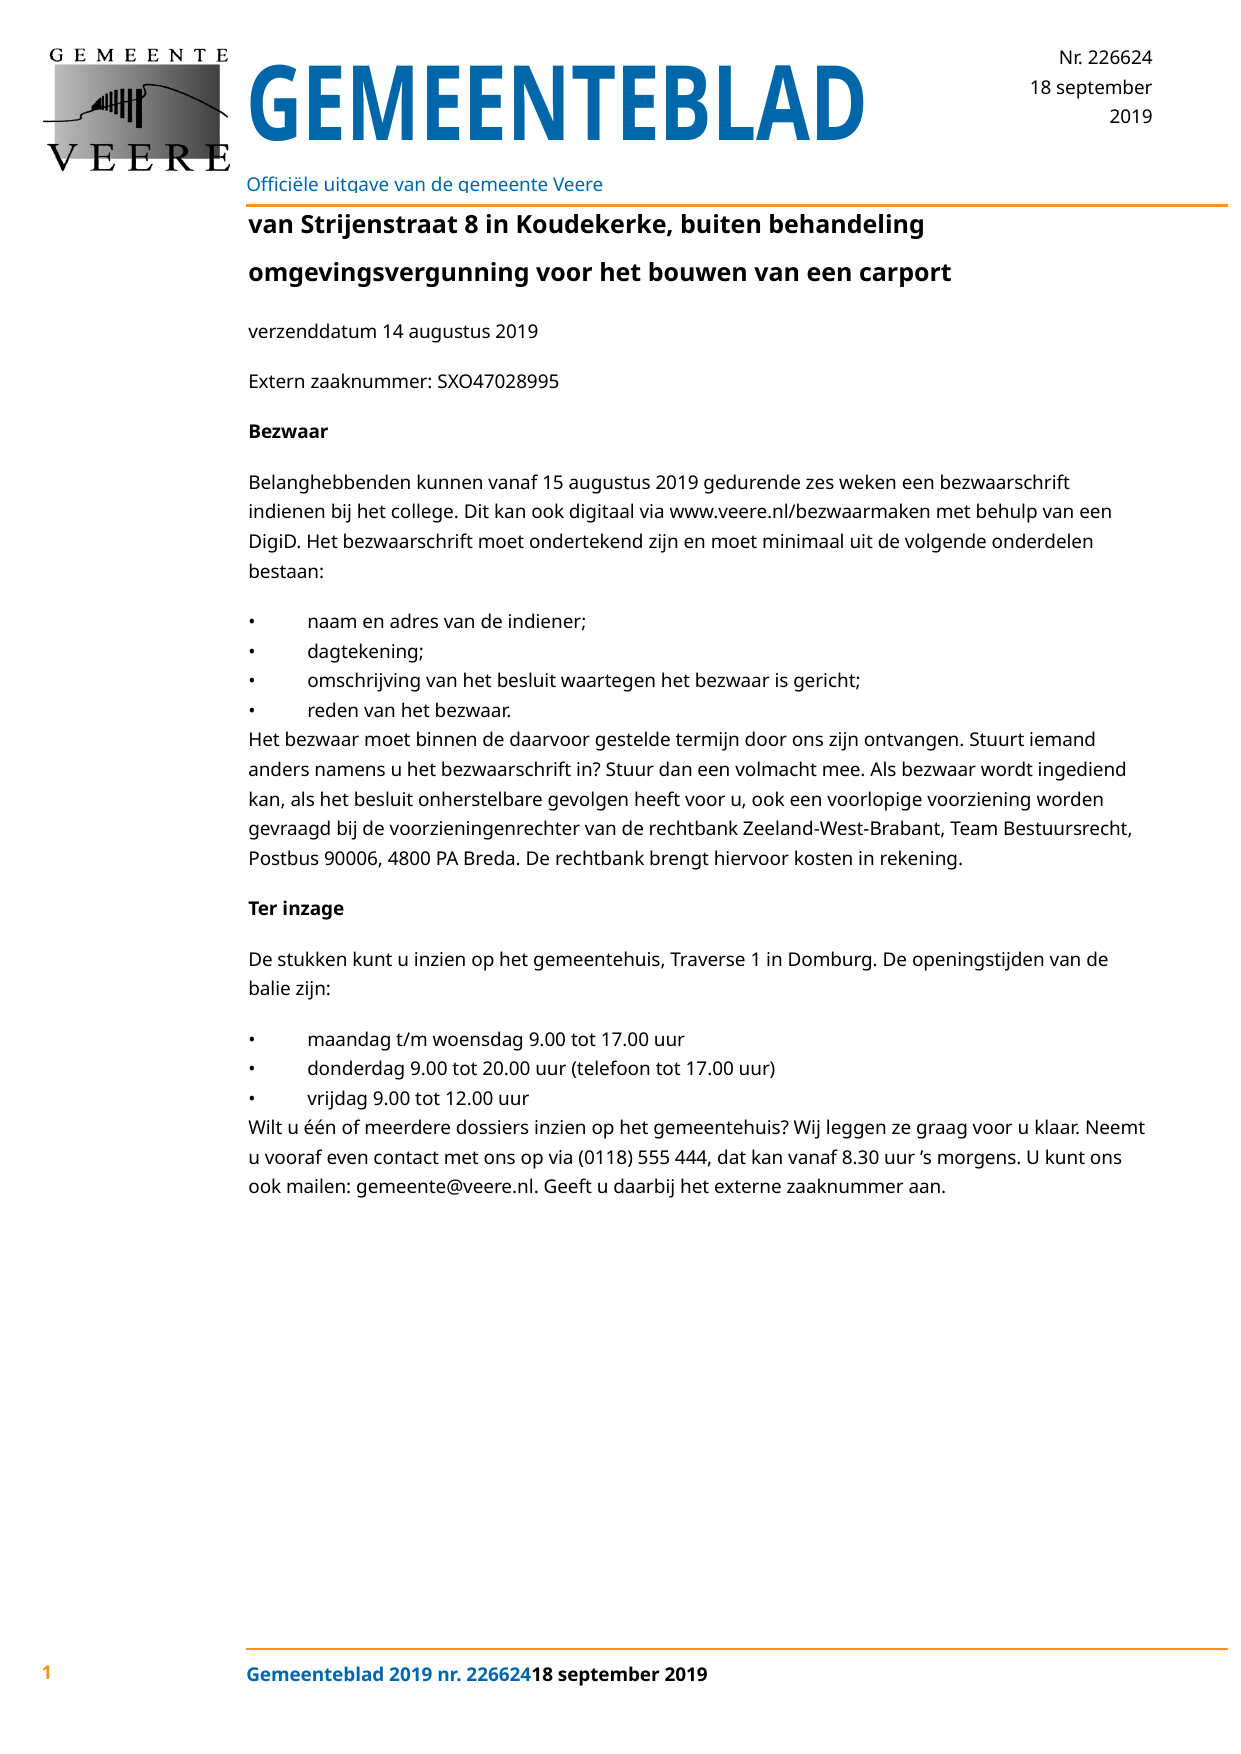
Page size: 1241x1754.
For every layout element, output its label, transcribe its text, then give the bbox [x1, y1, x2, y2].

text van Strijenstraat 8 in Koudekerke, buiten behandeling omgevingsvergunning voor het bouwen van een carport [248, 207, 1152, 288]
text verzenddatum 14 augustus 2019 [248, 318, 1152, 344]
list omschrijving van het besluit waartegen het bezwaar is gericht; [248, 667, 1152, 693]
text Ter inzage [248, 895, 1152, 921]
text Bezwaar [248, 419, 1152, 444]
text Het bezwaar moet binnen de daarvoor gestelde termijn door ons zijn ontvangen. Stuurt iemand anders namens u het bezwaarschrift in? Stuur dan een volmacht mee. Als bezwaar wordt ingediend kan, als het besluit onherstelbare gevolgen heeft voor u, ook een voorlopige voorziening worden gevraagd bij de voorzieningenrechter van de rechtbank Zeeland-West-Brabant, Team Bestuursrecht, Postbus 90006, 4800 PA Breda. De rechtbank brengt hiervoor kosten in rekening. [248, 727, 1152, 871]
text De stukken kunt u inzien op het gemeentehuis, Traverse 1 in Domburg. De openingstijden van de balie zijn: [248, 946, 1152, 1001]
text Extern zaaknummer: SXO47028995 [248, 368, 1152, 394]
list maandag t/m woensdag 9.00 tot 17.00 uur [248, 1026, 1152, 1052]
text Wilt u één of meerdere dossiers inzien op het gemeentehuis? Wij leggen ze graag voor u klaar. Neemt u vooraf even contact met ons op via (0118) 555 444, dat kan vanaf 8.30 uur ’s morgens. U kunt ons ook mailen: gemeente@veere.nl. Geeft u daarbij het externe zaaknummer aan. [248, 1114, 1152, 1199]
list donderdag 9.00 tot 20.00 uur (telefoon tot 17.00 uur) [248, 1055, 1152, 1081]
list reden van het bezwaar. [248, 697, 1152, 723]
picture [41, 47, 231, 172]
list vrijdag 9.00 tot 12.00 uur [248, 1085, 1152, 1111]
list naam en adres van de indiener; [248, 608, 1152, 634]
text Belanghebbenden kunnen vanaf 15 augustus 2019 gedurende zes weken een bezwaarschrift indienen bij het college. Dit kan ook digitaal via www.veere.nl/bezwaarmaken met behulp van een DigiD. Het bezwaarschrift moet ondertekend zijn en moet minimaal uit de volgende onderdelen bestaan: [248, 469, 1152, 584]
list dagtekening; [248, 638, 1152, 664]
